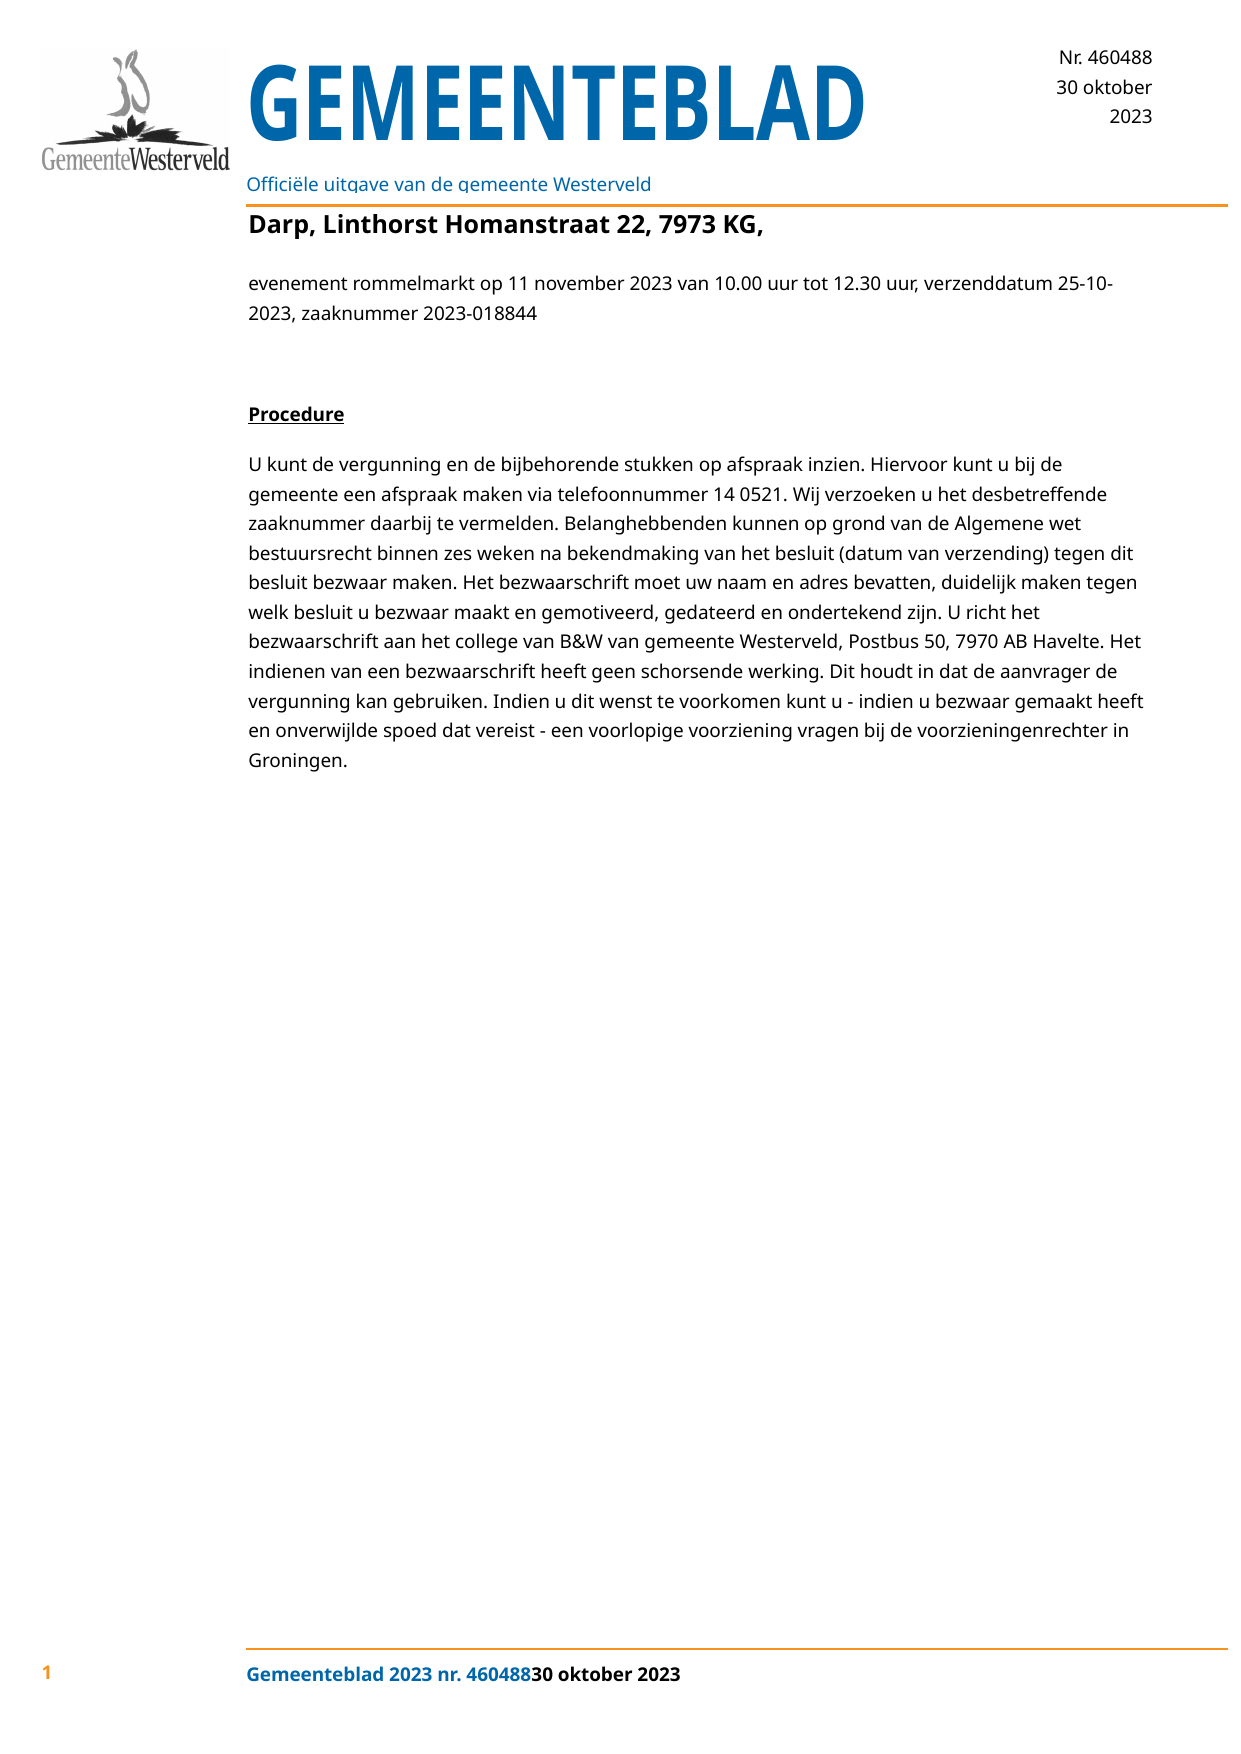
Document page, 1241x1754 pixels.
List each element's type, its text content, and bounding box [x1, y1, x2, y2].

text Darp, Linthorst Homanstraat 22, 7973 KG, [248, 207, 1152, 241]
text U kunt de vergunning en de bijbehorende stukken op afspraak inzien. Hiervoor kunt u bij de gemeente een afspraak maken via telefoonnummer 14 0521. Wij verzoeken u het desbetreffende zaaknummer daarbij te vermelden. Belanghebbenden kunnen op grond van de Algemene wet bestuursrecht binnen zes weken na bekendmaking van het besluit (datum van verzending) tegen dit besluit bezwaar maken. Het bezwaarschrift moet uw naam en adres bevatten, duidelijk maken tegen welk besluit u bezwaar maakt en gemotiveerd, gedateerd en ondertekend zijn. U richt het bezwaarschrift aan het college van B&W van gemeente Westerveld, Postbus 50, 7970 AB Havelte. Het indienen van een bezwaarschrift heeft geen schorsende werking. Dit houdt in dat de aanvrager de vergunning kan gebruiken. Indien u dit wenst te voorkomen kunt u - indien u bezwaar gemaakt heeft en onverwijlde spoed dat vereist - een voorlopige voorziening vragen bij de voorzieningenrechter in Groningen. [248, 451, 1152, 773]
text Procedure [248, 401, 1152, 426]
picture [41, 47, 231, 172]
text evenement rommelmarkt op 11 november 2023 van 10.00 uur tot 12.30 uur, verzenddatum 25-10-2023, zaaknummer 2023-018844 [248, 270, 1152, 326]
